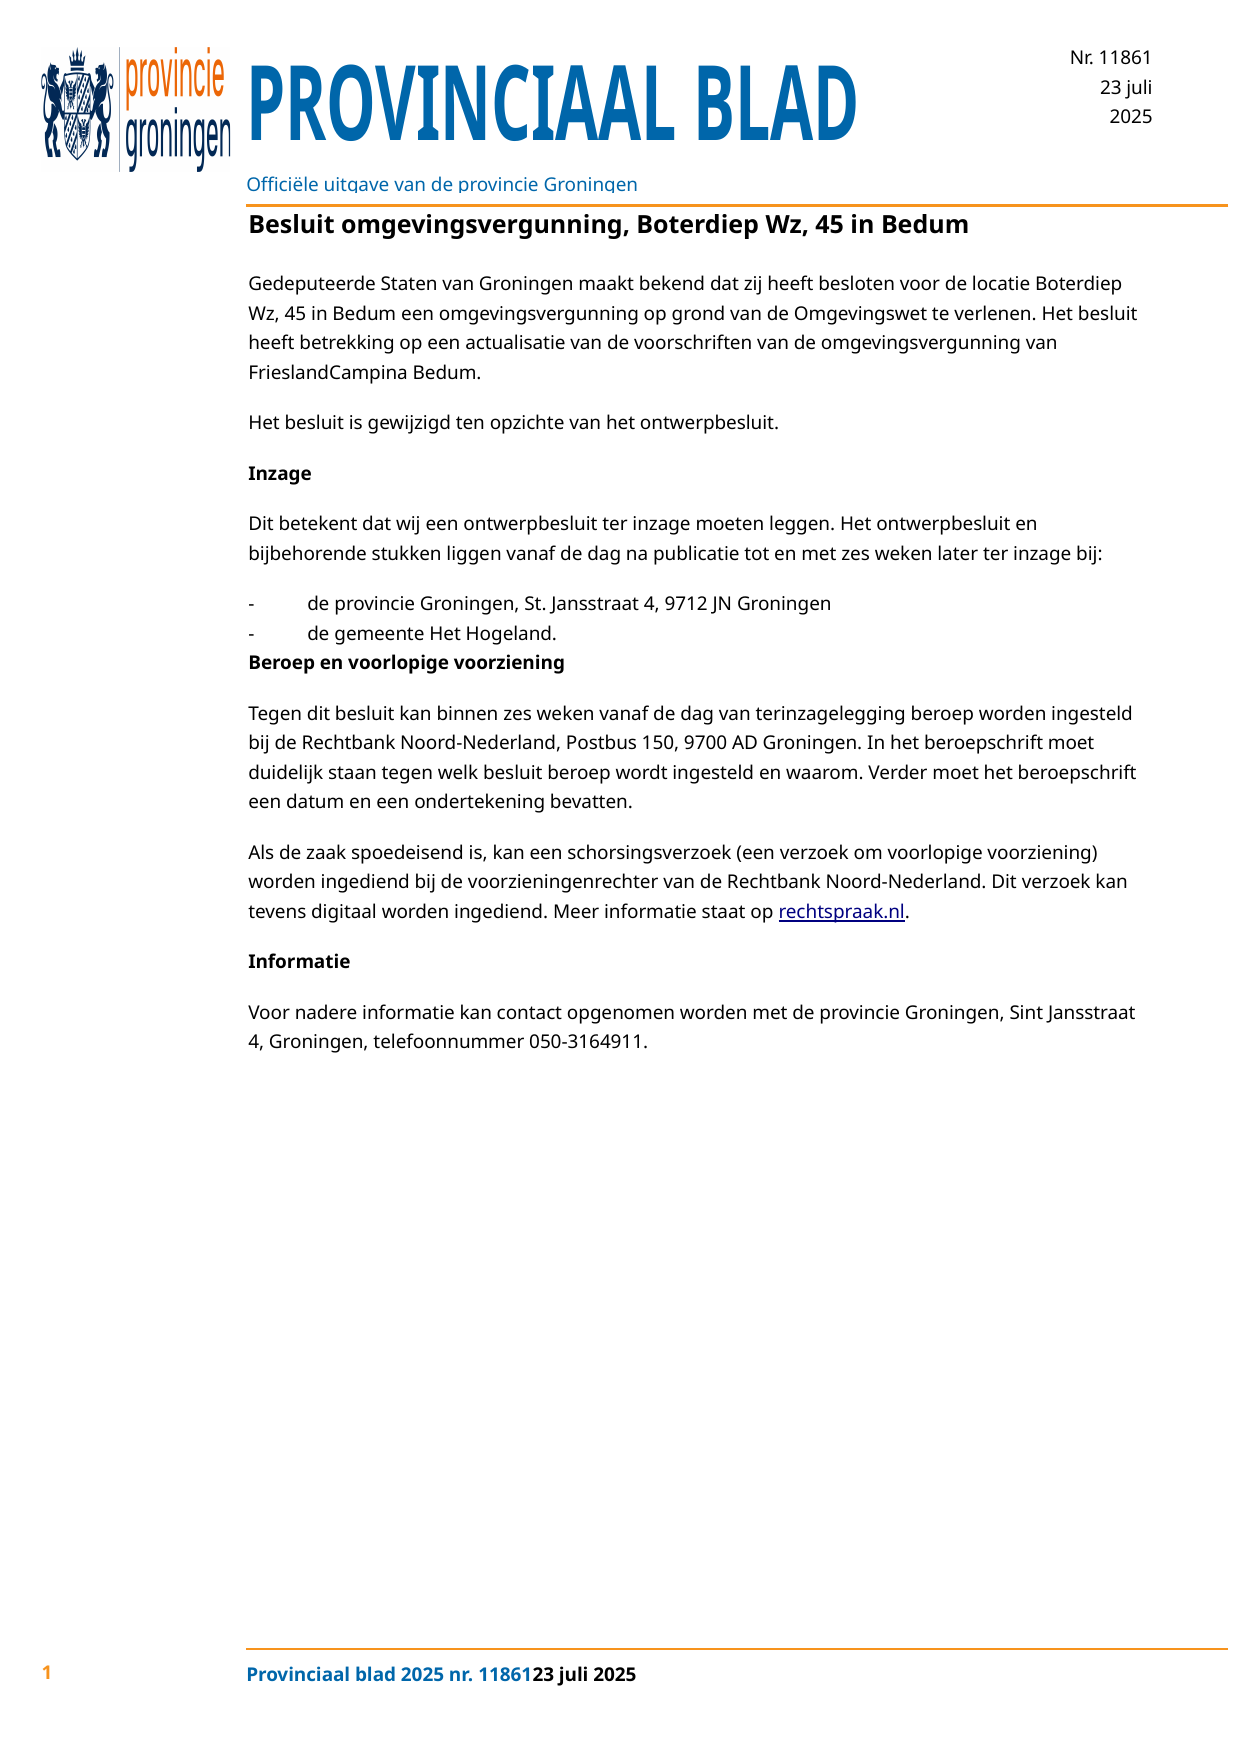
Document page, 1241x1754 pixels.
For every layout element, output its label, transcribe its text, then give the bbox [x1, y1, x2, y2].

text Beroep en voorlopige voorziening [248, 649, 1152, 675]
list de gemeente Het Hogeland. [248, 620, 1152, 646]
list de provincie Groningen, St. Jansstraat 4, 9712 JN Groningen [248, 590, 1152, 616]
text Tegen dit besluit kan binnen zes weken vanaf de dag van terinzagelegging beroep worden ingesteld bij de Rechtbank Noord-Nederland, Postbus 150, 9700 AD Groningen. In het beroepschrift moet duidelijk staan tegen welk besluit beroep wordt ingesteld en waarom. Verder moet het beroepschrift een datum en een ondertekening bevatten. [248, 700, 1152, 814]
text Voor nadere informatie kan contact opgenomen worden met de provincie Groningen, Sint Jansstraat 4, Groningen, telefoonnummer 050-3164911. [248, 999, 1152, 1054]
text Besluit omgevingsvergunning, Boterdiep Wz, 45 in Bedum [248, 207, 1152, 241]
text Gedeputeerde Staten van Groningen maakt bekend dat zij heeft besloten voor de locatie Boterdiep Wz, 45 in Bedum een omgevingsvergunning op grond van de Omgevingswet te verlenen. Het besluit heeft betrekking op een actualisatie van de voorschriften van de omgevingsvergunning van FrieslandCampina Bedum. [248, 270, 1152, 385]
text Dit betekent dat wij een ontwerpbesluit ter inzage moeten leggen. Het ontwerpbesluit en bijbehorende stukken liggen vanaf de dag na publicatie tot en met zes weken later ter inzage bij: [248, 510, 1152, 566]
text Het besluit is gewijzigd ten opzichte van het ontwerpbesluit. [248, 409, 1152, 435]
text Inzage [248, 460, 1152, 486]
text Als de zaak spoedeisend is, kan een schorsingsverzoek (een verzoek om voorlopige voorziening) worden ingediend bij de voorzieningenrechter van de Rechtbank Noord-Nederland. Dit verzoek kan tevens digitaal worden ingediend. Meer informatie staat op rechtspraak.nl. [248, 839, 1152, 924]
picture [41, 47, 231, 172]
text Informatie [248, 949, 1152, 974]
